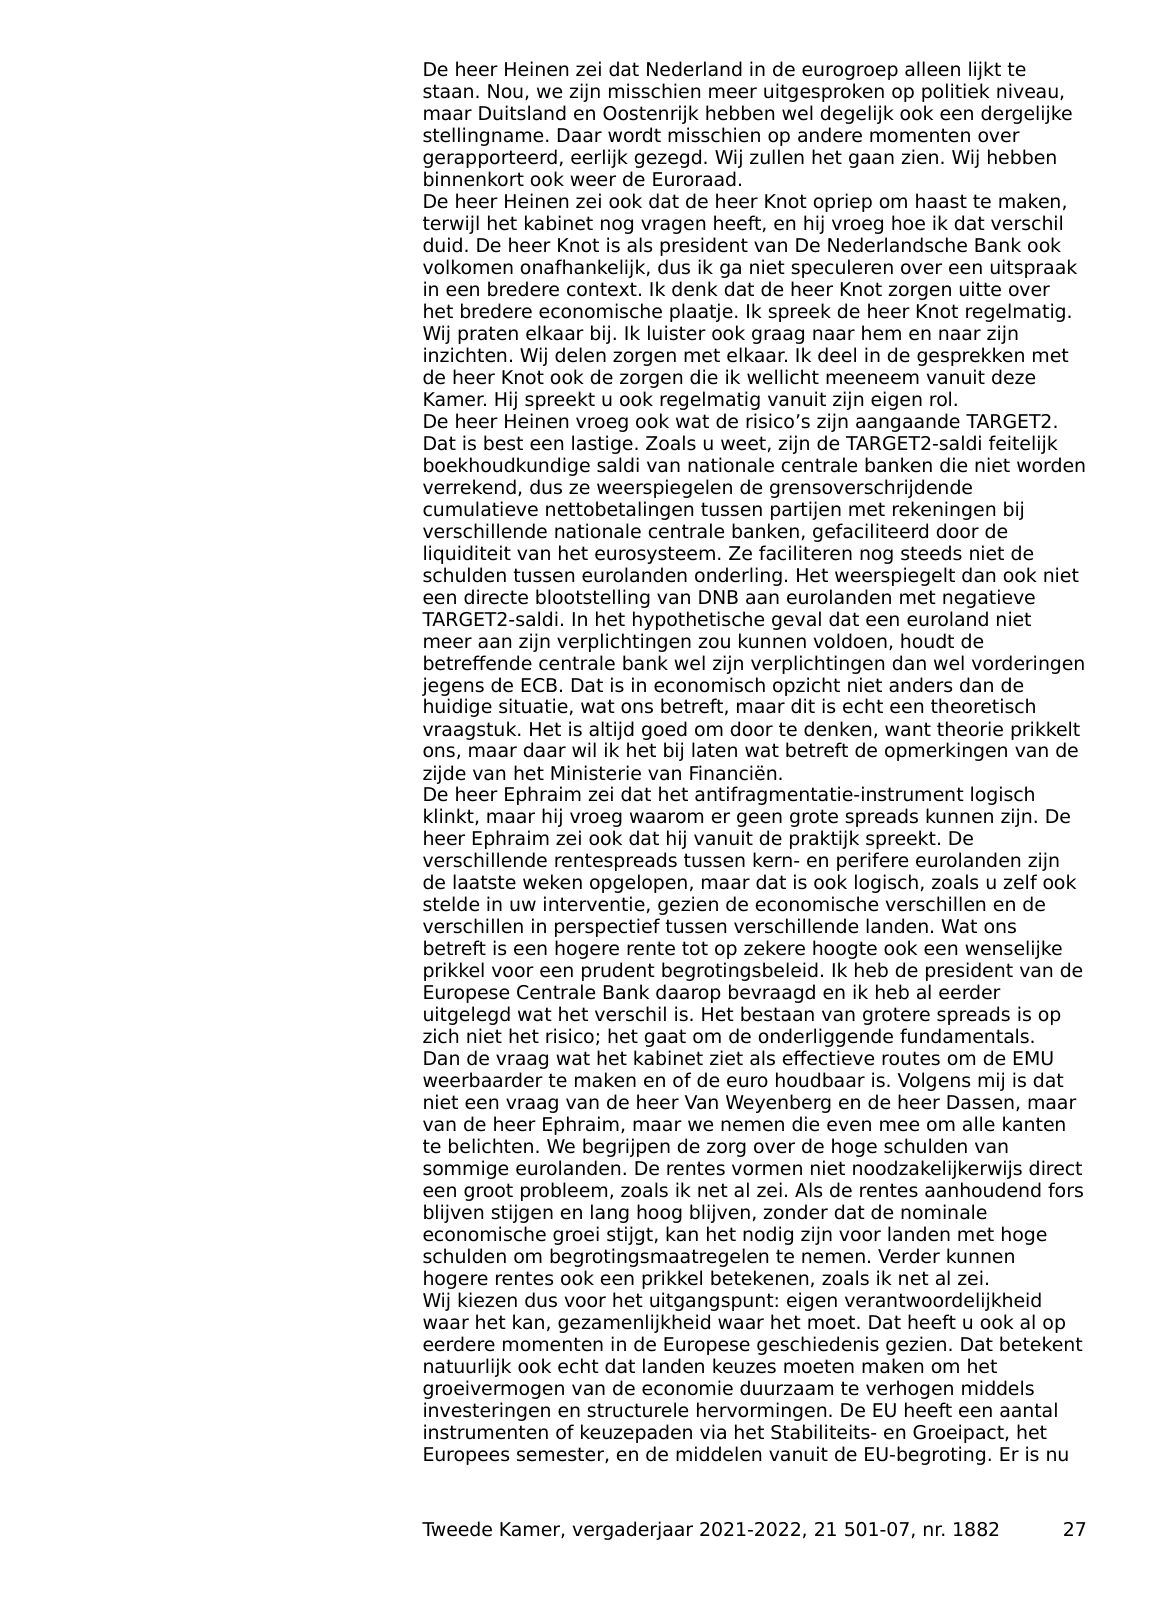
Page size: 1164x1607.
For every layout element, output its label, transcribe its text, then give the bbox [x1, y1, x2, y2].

text Dan de vraag wat het kabinet ziet als effectieve routes om de EMU weerbaarder te maken en of de euro houdbaar is. Volgens mij is dat niet een vraag van de heer Van Weyenberg en de heer Dassen, maar van de heer Ephraim, maar we nemen die even mee om alle kanten te belichten. We begrijpen de zorg over de hoge schulden van sommige eurolanden. De rentes vormen niet noodzakelijkerwijs direct een groot probleem, zoals ik net al zei. Als de rentes aanhoudend fors blijven stijgen en lang hoog blijven, zonder dat de nominale economische groei stijgt, kan het nodig zijn voor landen met hoge schulden om begrotingsmaatregelen te nemen. Verder kunnen hogere rentes ook een prikkel betekenen, zoals ik net al zei. [422, 1048, 1087, 1290]
text De heer Ephraim zei dat het antifragmentatie-instrument logisch klinkt, maar hij vroeg waarom er geen grote spreads kunnen zijn. De heer Ephraim zei ook dat hij vanuit de praktijk spreekt. De verschillende rentespreads tussen kern- en perifere eurolanden zijn de laatste weken opgelopen, maar dat is ook logisch, zoals u zelf ook stelde in uw interventie, gezien de economische verschillen en de verschillen in perspectief tussen verschillende landen. Wat ons betreft is een hogere rente tot op zekere hoogte ook een wenselijke prikkel voor een prudent begrotingsbeleid. Ik heb de president van de Europese Centrale Bank daarop bevraagd en ik heb al eerder uitgelegd wat het verschil is. Het bestaan van grotere spreads is op zich niet het risico; het gaat om de onderliggende fundamentals. [422, 784, 1087, 1048]
text De heer Heinen vroeg ook wat de risico’s zijn aangaande TARGET2. Dat is best een lastige. Zoals u weet, zijn de TARGET2-saldi feitelijk boekhoudkundige saldi van nationale centrale banken die niet worden verrekend, dus ze weerspiegelen de grensoverschrijdende cumulatieve nettobetalingen tussen partijen met rekeningen bij verschillende nationale centrale banken, gefaciliteerd door de liquiditeit van het eurosysteem. Ze faciliteren nog steeds niet de schulden tussen eurolanden onderling. Het weerspiegelt dan ook niet een directe blootstelling van DNB aan eurolanden met negatieve TARGET2-saldi. In het hypothetische geval dat een euroland niet meer aan zijn verplichtingen zou kunnen voldoen, houdt de betreffende centrale bank wel zijn verplichtingen dan wel vorderingen jegens de ECB. Dat is in economisch opzicht niet anders dan de huidige situatie, wat ons betreft, maar dit is echt een theoretisch vraagstuk. Het is altijd goed om door te denken, want theorie prikkelt ons, maar daar wil ik het bij laten wat betreft de opmerkingen van de zijde van het Ministerie van Financiën. [422, 411, 1087, 784]
text De heer Heinen zei ook dat de heer Knot opriep om haast te maken, terwijl het kabinet nog vragen heeft, en hij vroeg hoe ik dat verschil duid. De heer Knot is als president van De Nederlandsche Bank ook volkomen onafhankelijk, dus ik ga niet speculeren over een uitspraak in een bredere context. Ik denk dat de heer Knot zorgen uitte over het bredere economische plaatje. Ik spreek de heer Knot regelmatig. Wij praten elkaar bij. Ik luister ook graag naar hem en naar zijn inzichten. Wij delen zorgen met elkaar. Ik deel in de gesprekken met de heer Knot ook de zorgen die ik wellicht meeneem vanuit deze Kamer. Hij spreekt u ook regelmatig vanuit zijn eigen rol. [422, 191, 1087, 411]
text De heer Heinen zei dat Nederland in de eurogroep alleen lijkt te staan. Nou, we zijn misschien meer uitgesproken op politiek niveau, maar Duitsland en Oostenrijk hebben wel degelijk ook een dergelijke stellingname. Daar wordt misschien op andere momenten over gerapporteerd, eerlijk gezegd. Wij zullen het gaan zien. Wij hebben binnenkort ook weer de Euroraad. [422, 59, 1087, 191]
text Wij kiezen dus voor het uitgangspunt: eigen verantwoordelijkheid waar het kan, gezamenlijkheid waar het moet. Dat heeft u ook al op eerdere momenten in de Europese geschiedenis gezien. Dat betekent natuurlijk ook echt dat landen keuzes moeten maken om het groeivermogen van de economie duurzaam te verhogen middels investeringen en structurele hervormingen. De EU heeft een aantal instrumenten of keuzepaden via het Stabiliteits- en Groeipact, het Europees semester, en de middelen vanuit de EU-begroting. Er is nu [422, 1290, 1087, 1466]
